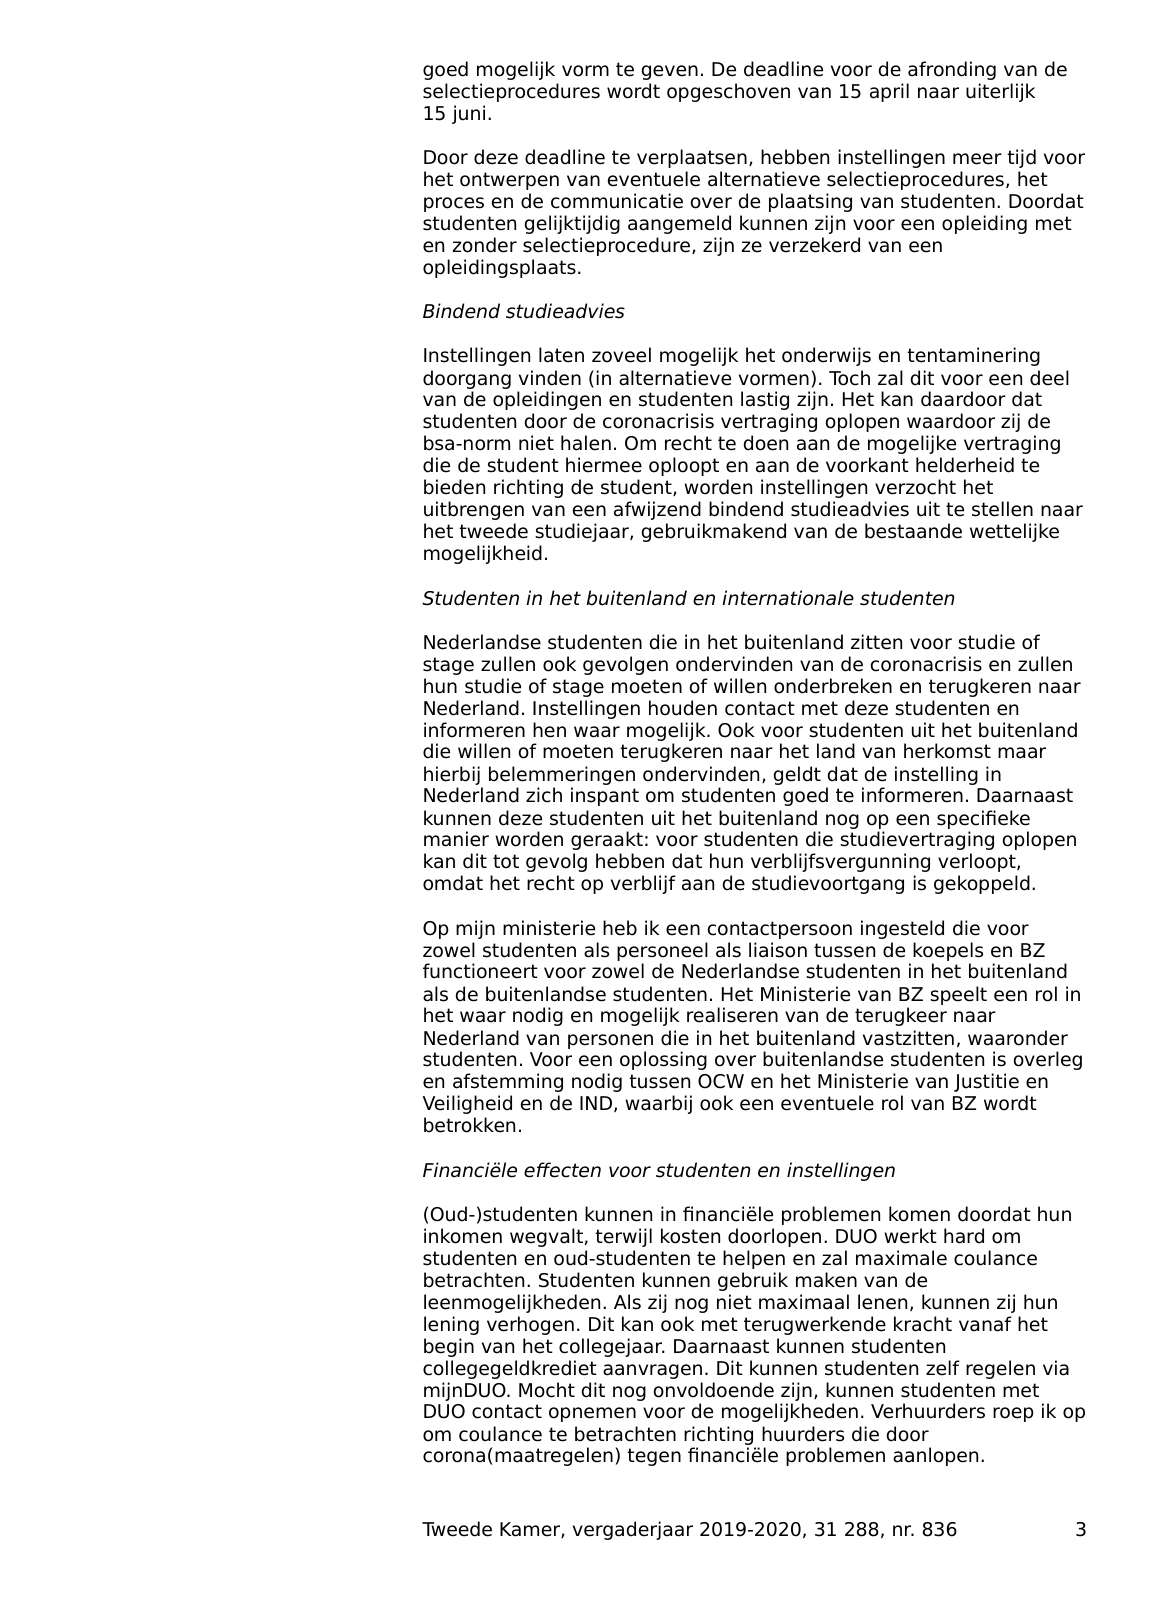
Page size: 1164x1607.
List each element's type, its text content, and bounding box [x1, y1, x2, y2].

subtitle Financiële effecten voor studenten en instellingen [422, 1159, 1087, 1181]
text Door deze deadline te verplaatsen, hebben instellingen meer tijd voor het ontwerpen van eventuele alternatieve selectieprocedures, het proces en de communicatie over de plaatsing van studenten. Doordat studenten gelijktijdig aangemeld kunnen zijn voor een opleiding met en zonder selectieprocedure, zijn ze verzekerd van een opleidingsplaats. [422, 147, 1087, 279]
text Instellingen laten zoveel mogelijk het onderwijs en tentaminering doorgang vinden (in alternatieve vormen). Toch zal dit voor een deel van de opleidingen en studenten lastig zijn. Het kan daardoor dat studenten door de coronacrisis vertraging oplopen waardoor zij de bsa-norm niet halen. Om recht te doen aan de mogelijke vertraging die de student hiermee oploopt en aan de voorkant helderheid te bieden richting de student, worden instellingen verzocht het uitbrengen van een afwijzend bindend studieadvies uit te stellen naar het tweede studiejaar, gebruikmakend van de bestaande wettelijke mogelijkheid. [422, 345, 1087, 565]
subtitle Studenten in het buitenland en internationale studenten [422, 587, 1087, 609]
text goed mogelijk vorm te geven. De deadline voor de afronding van de selectieprocedures wordt opgeschoven van 15 april naar uiterlijk 15 juni. [422, 59, 1087, 125]
text Op mijn ministerie heb ik een contactpersoon ingesteld die voor zowel studenten als personeel als liaison tussen de koepels en BZ functioneert voor zowel de Nederlandse studenten in het buitenland als de buitenlandse studenten. Het Ministerie van BZ speelt een rol in het waar nodig en mogelijk realiseren van de terugkeer naar Nederland van personen die in het buitenland vastzitten, waaronder studenten. Voor een oplossing over buitenlandse studenten is overleg en afstemming nodig tussen OCW en het Ministerie van Justitie en Veiligheid en de IND, waarbij ook een eventuele rol van BZ wordt betrokken. [422, 917, 1087, 1137]
text Nederlandse studenten die in het buitenland zitten voor studie of stage zullen ook gevolgen ondervinden van de coronacrisis en zullen hun studie of stage moeten of willen onderbreken en terugkeren naar Nederland. Instellingen houden contact met deze studenten en informeren hen waar mogelijk. Ook voor studenten uit het buitenland die willen of moeten terugkeren naar het land van herkomst maar hierbij belemmeringen ondervinden, geldt dat de instelling in Nederland zich inspant om studenten goed te informeren. Daarnaast kunnen deze studenten uit het buitenland nog op een specifieke manier worden geraakt: voor studenten die studievertraging oplopen kan dit tot gevolg hebben dat hun verblijfsvergunning verloopt, omdat het recht op verblijf aan de studievoortgang is gekoppeld. [422, 632, 1087, 895]
subtitle Bindend studieadvies [422, 301, 1087, 323]
text (Oud-)studenten kunnen in financiële problemen komen doordat hun inkomen wegvalt, terwijl kosten doorlopen. DUO werkt hard om studenten en oud-studenten te helpen en zal maximale coulance betrachten. Studenten kunnen gebruik maken van de leenmogelijkheden. Als zij nog niet maximaal lenen, kunnen zij hun lening verhogen. Dit kan ook met terugwerkende kracht vanaf het begin van het collegejaar. Daarnaast kunnen studenten collegegeldkrediet aanvragen. Dit kunnen studenten zelf regelen via mijnDUO. Mocht dit nog onvoldoende zijn, kunnen studenten met DUO contact opnemen voor de mogelijkheden. Verhuurders roep ik op om coulance te betrachten richting huurders die door corona(maatregelen) tegen financiële problemen aanlopen. [422, 1204, 1087, 1467]
